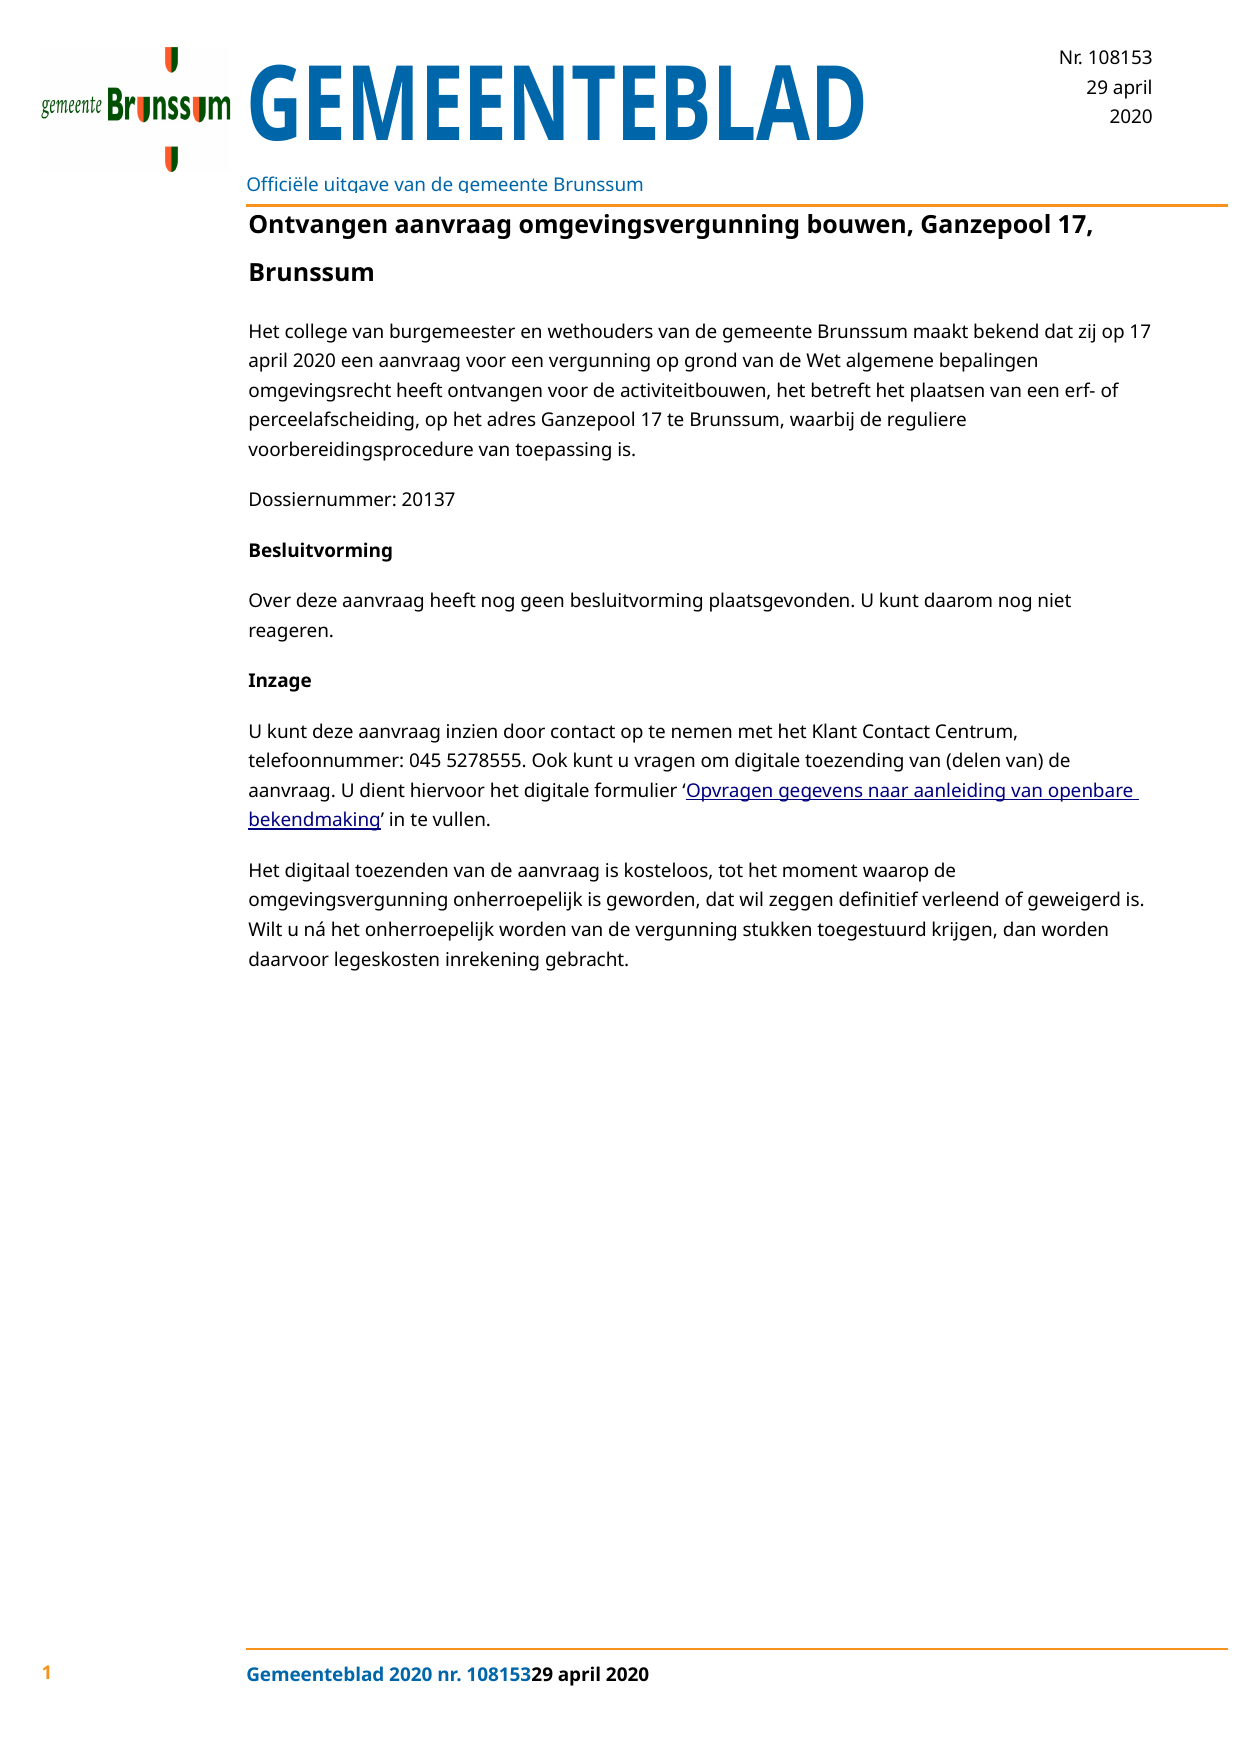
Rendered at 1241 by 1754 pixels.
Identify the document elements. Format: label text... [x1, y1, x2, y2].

text Het college van burgemeester en wethouders van de gemeente Brunssum maakt bekend dat zij op 17 april 2020 een aanvraag voor een vergunning op grond van de Wet algemene bepalingen omgevingsrecht heeft ontvangen voor de activiteitbouwen, het betreft het plaatsen van een erf- of perceelafscheiding, op het adres Ganzepool 17 te Brunssum, waarbij de reguliere voorbereidingsprocedure van toepassing is. [248, 318, 1152, 462]
text Besluitvorming [248, 537, 1152, 563]
text Over deze aanvraag heeft nog geen besluitvorming plaatsgevonden. U kunt daarom nog niet reageren. [248, 587, 1152, 643]
text Inzage [248, 667, 1152, 693]
picture [41, 47, 231, 172]
text Het digitaal toezenden van de aanvraag is kosteloos, tot het moment waarop de omgevingsvergunning onherroepelijk is geworden, dat wil zeggen definitief verleend of geweigerd is. Wilt u ná het onherroepelijk worden van de vergunning stukken toegestuurd krijgen, dan worden daarvoor legeskosten inrekening gebracht. [248, 857, 1152, 972]
text U kunt deze aanvraag inzien door contact op te nemen met het Klant Contact Centrum, telefoonnummer: 045 5278555. Ook kunt u vragen om digitale toezending van (delen van) de aanvraag. U dient hiervoor het digitale formulier ‘Opvragen gegevens naar aanleiding van openbare bekendmaking’ in te vullen. [248, 718, 1152, 832]
text Ontvangen aanvraag omgevingsvergunning bouwen, Ganzepool 17, Brunssum [248, 207, 1152, 288]
text Dossiernummer: 20137 [248, 487, 1152, 512]
